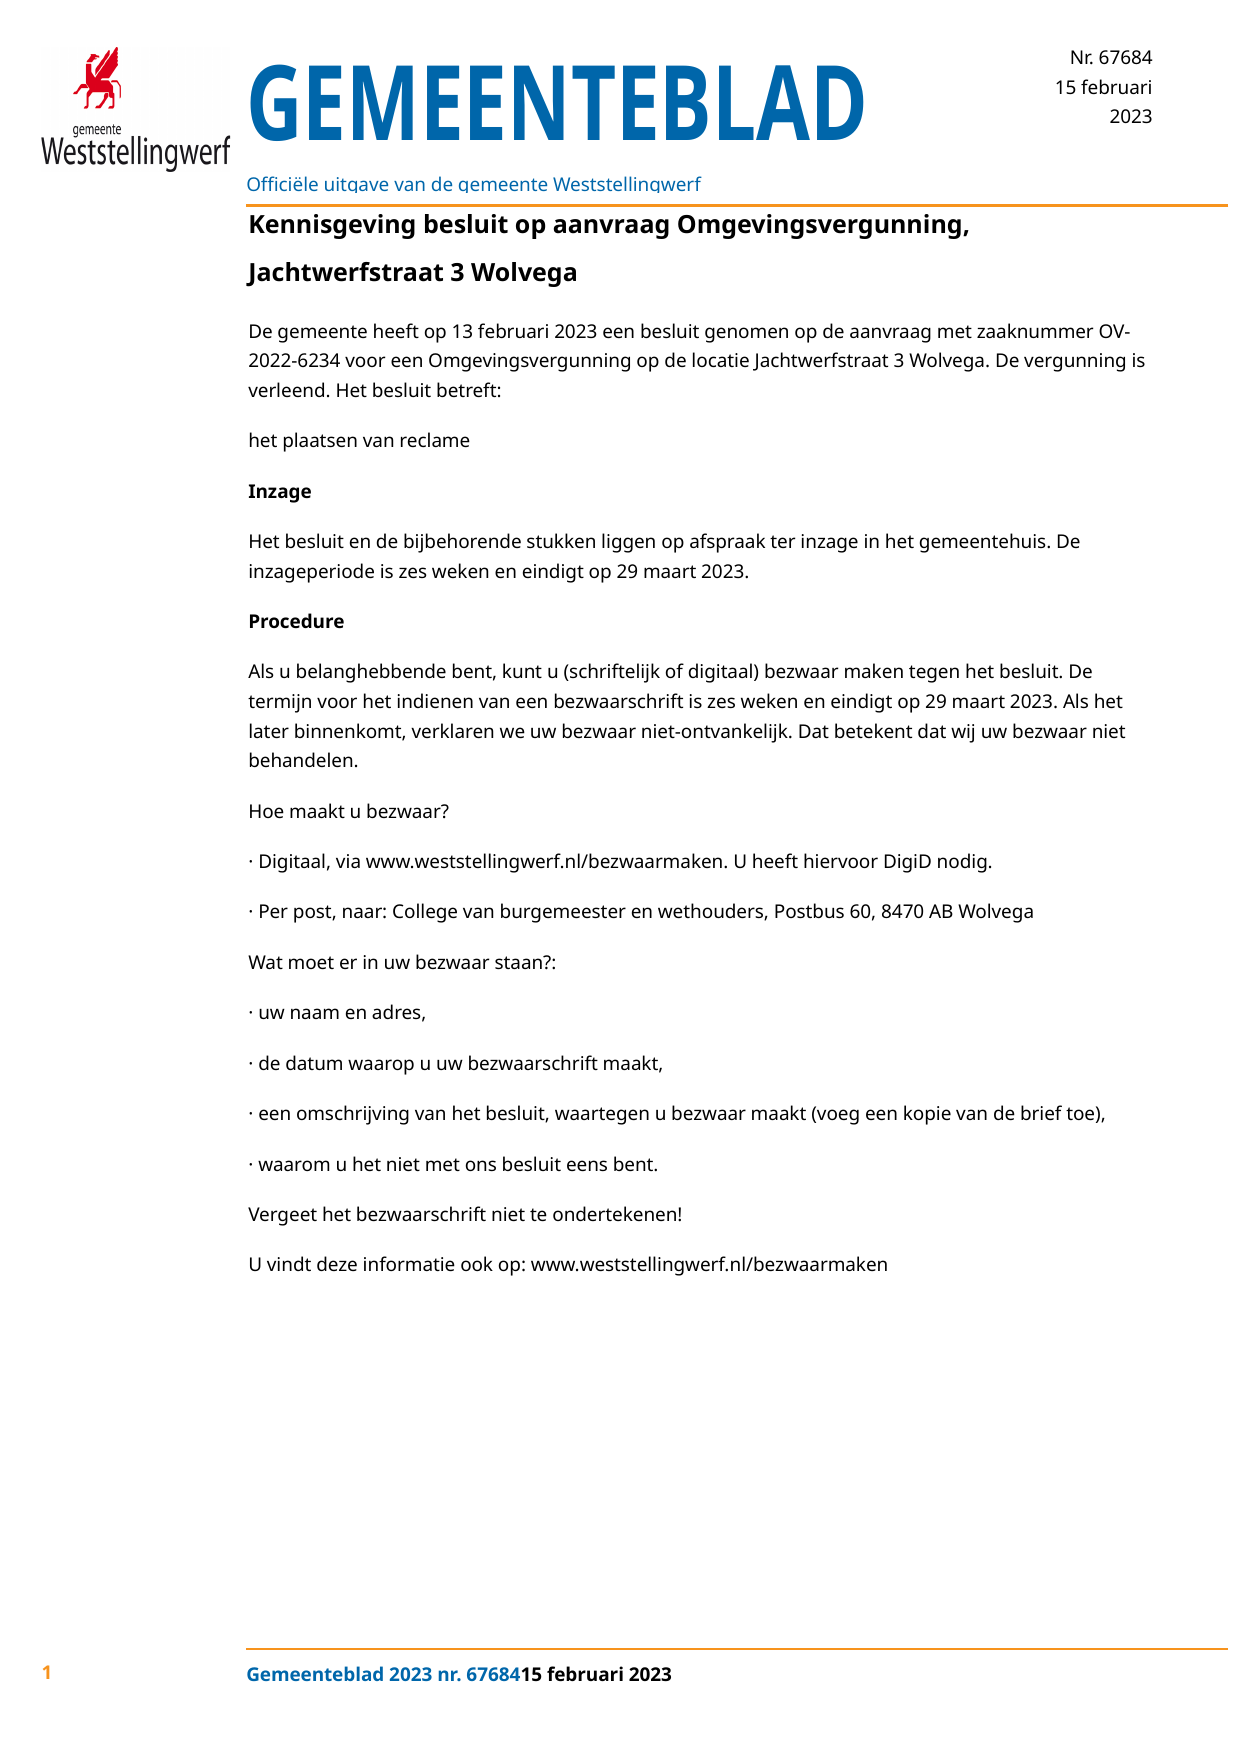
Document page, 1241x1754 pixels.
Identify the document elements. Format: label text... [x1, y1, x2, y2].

text · uw naam en adres, [248, 999, 1152, 1025]
text Procedure [248, 608, 1152, 634]
text · de datum waarop u uw bezwaarschrift maakt, [248, 1050, 1152, 1076]
text · waarom u het niet met ons besluit eens bent. [248, 1151, 1152, 1177]
text U vindt deze informatie ook op: www.weststellingwerf.nl/bezwaarmaken [248, 1252, 1152, 1277]
text Inzage [248, 478, 1152, 504]
text Het besluit en de bijbehorende stukken liggen op afspraak ter inzage in het gemeentehuis. De inzageperiode is zes weken en eindigt op 29 maart 2023. [248, 528, 1152, 584]
text · een omschrijving van het besluit, waartegen u bezwaar maakt (voeg een kopie van de brief toe), [248, 1100, 1152, 1126]
text Als u belanghebbende bent, kunt u (schriftelijk of digitaal) bezwaar maken tegen het besluit. De termijn voor het indienen van een bezwaarschrift is zes weken en eindigt op 29 maart 2023. Als het later binnenkomt, verklaren we uw bezwaar niet-ontvankelijk. Dat betekent dat wij uw bezwaar niet behandelen. [248, 659, 1152, 773]
text Wat moet er in uw bezwaar staan?: [248, 949, 1152, 975]
text De gemeente heeft op 13 februari 2023 een besluit genomen op de aanvraag met zaaknummer OV-2022-6234 voor een Omgevingsvergunning op de locatie Jachtwerfstraat 3 Wolvega. De vergunning is verleend. Het besluit betreft: [248, 318, 1152, 403]
picture [41, 47, 231, 172]
text Kennisgeving besluit op aanvraag Omgevingsvergunning, Jachtwerfstraat 3 Wolvega [248, 207, 1152, 288]
text Hoe maakt u bezwaar? [248, 798, 1152, 824]
text · Digitaal, via www.weststellingwerf.nl/bezwaarmaken. U heeft hiervoor DigiD nodig. [248, 848, 1152, 874]
text Vergeet het bezwaarschrift niet te ondertekenen! [248, 1201, 1152, 1227]
text het plaatsen van reclame [248, 427, 1152, 453]
text · Per post, naar: College van burgemeester en wethouders, Postbus 60, 8470 AB Wolvega [248, 899, 1152, 924]
